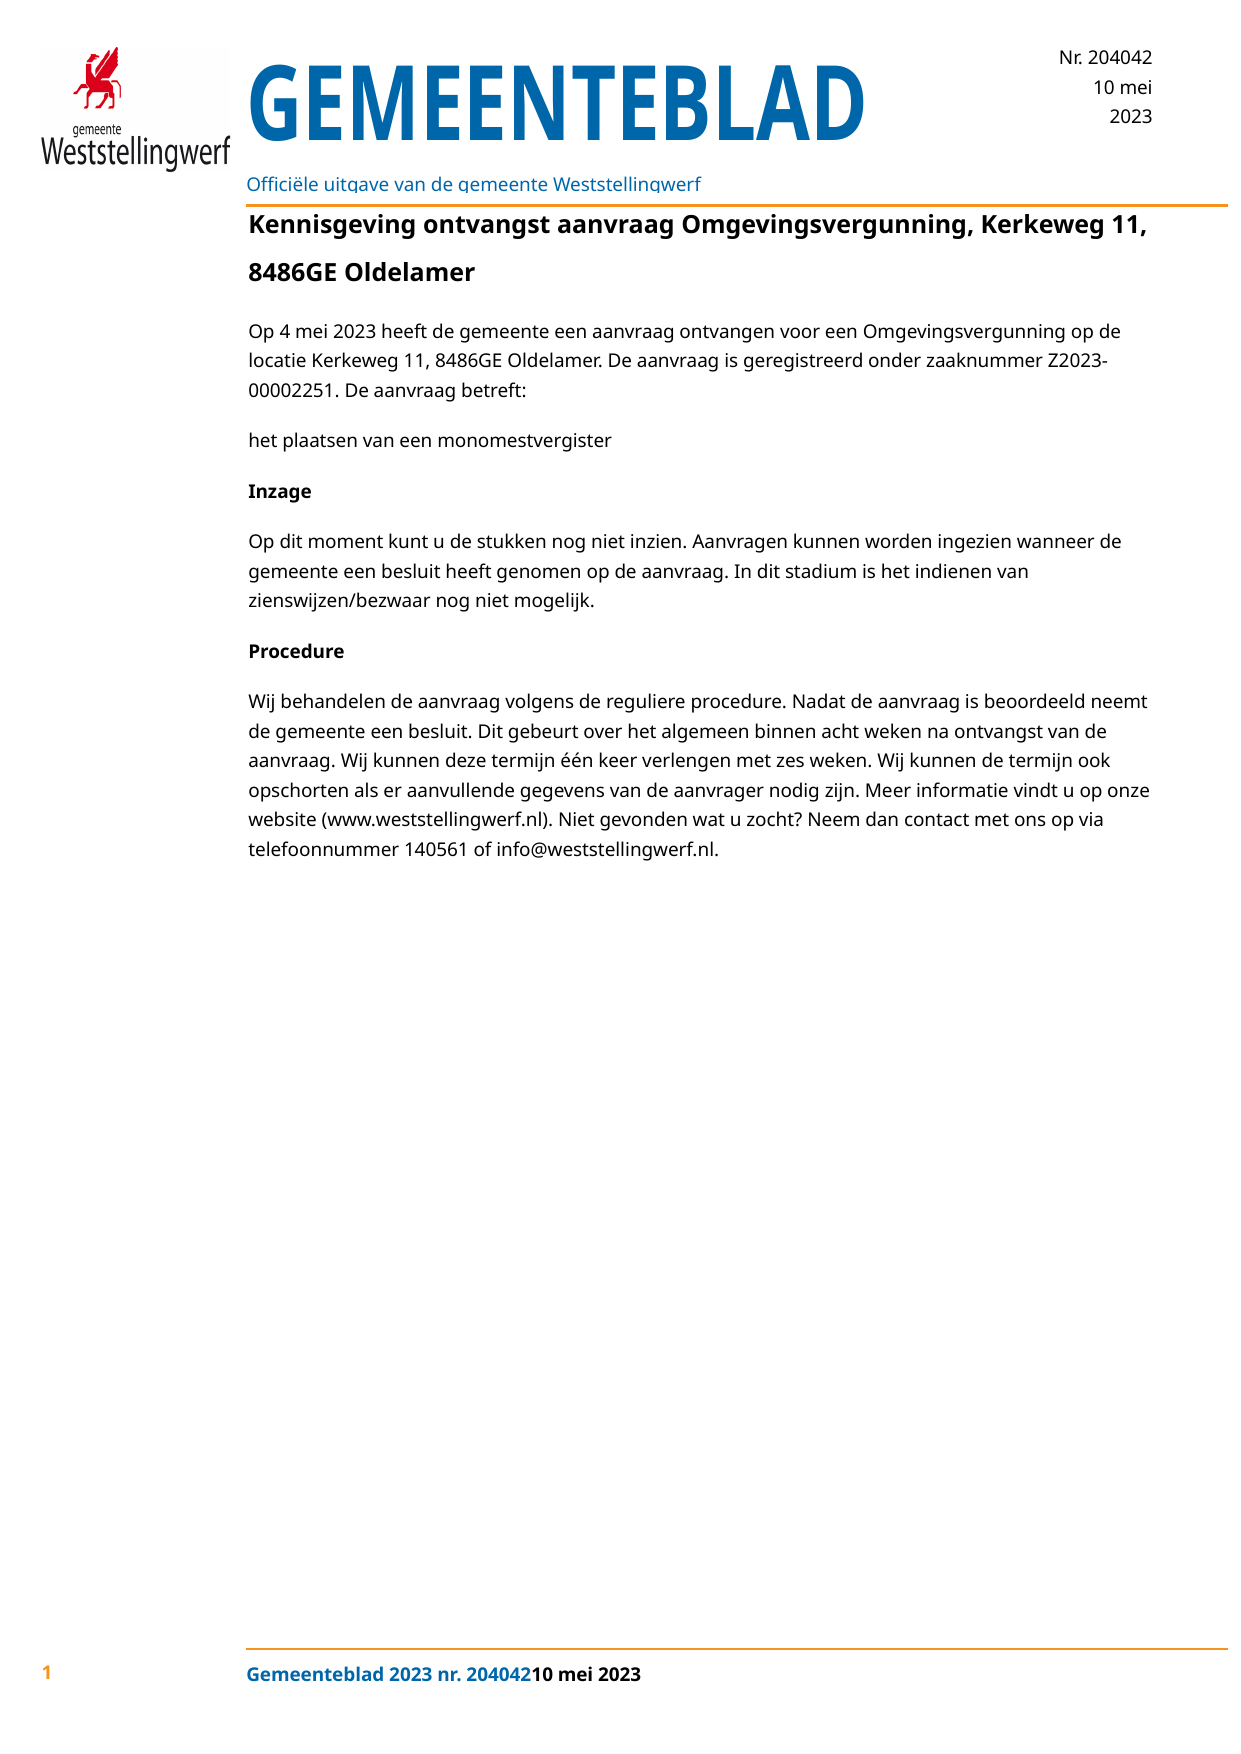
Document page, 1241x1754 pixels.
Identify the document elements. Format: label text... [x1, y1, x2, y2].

text Wij behandelen de aanvraag volgens de reguliere procedure. Nadat de aanvraag is beoordeeld neemt de gemeente een besluit. Dit gebeurt over het algemeen binnen acht weken na ontvangst van de aanvraag. Wij kunnen deze termijn één keer verlengen met zes weken. Wij kunnen de termijn ook opschorten als er aanvullende gegevens van de aanvrager nodig zijn. Meer informatie vindt u op onze website (www.weststellingwerf.nl). Niet gevonden wat u zocht? Neem dan contact met ons op via telefoonnummer 140561 of info@weststellingwerf.nl. [248, 688, 1152, 862]
text Kennisgeving ontvangst aanvraag Omgevingsvergunning, Kerkeweg 11, 8486GE Oldelamer [248, 207, 1152, 288]
text Op 4 mei 2023 heeft de gemeente een aanvraag ontvangen voor een Omgevingsvergunning op de locatie Kerkeweg 11, 8486GE Oldelamer. De aanvraag is geregistreerd onder zaaknummer Z2023-00002251. De aanvraag betreft: [248, 318, 1152, 403]
text Procedure [248, 638, 1152, 664]
text Inzage [248, 478, 1152, 504]
text Op dit moment kunt u de stukken nog niet inzien. Aanvragen kunnen worden ingezien wanneer de gemeente een besluit heeft genomen op de aanvraag. In dit stadium is het indienen van zienswijzen/bezwaar nog niet mogelijk. [248, 528, 1152, 613]
picture [41, 47, 231, 172]
text het plaatsen van een monomestvergister [248, 427, 1152, 453]
